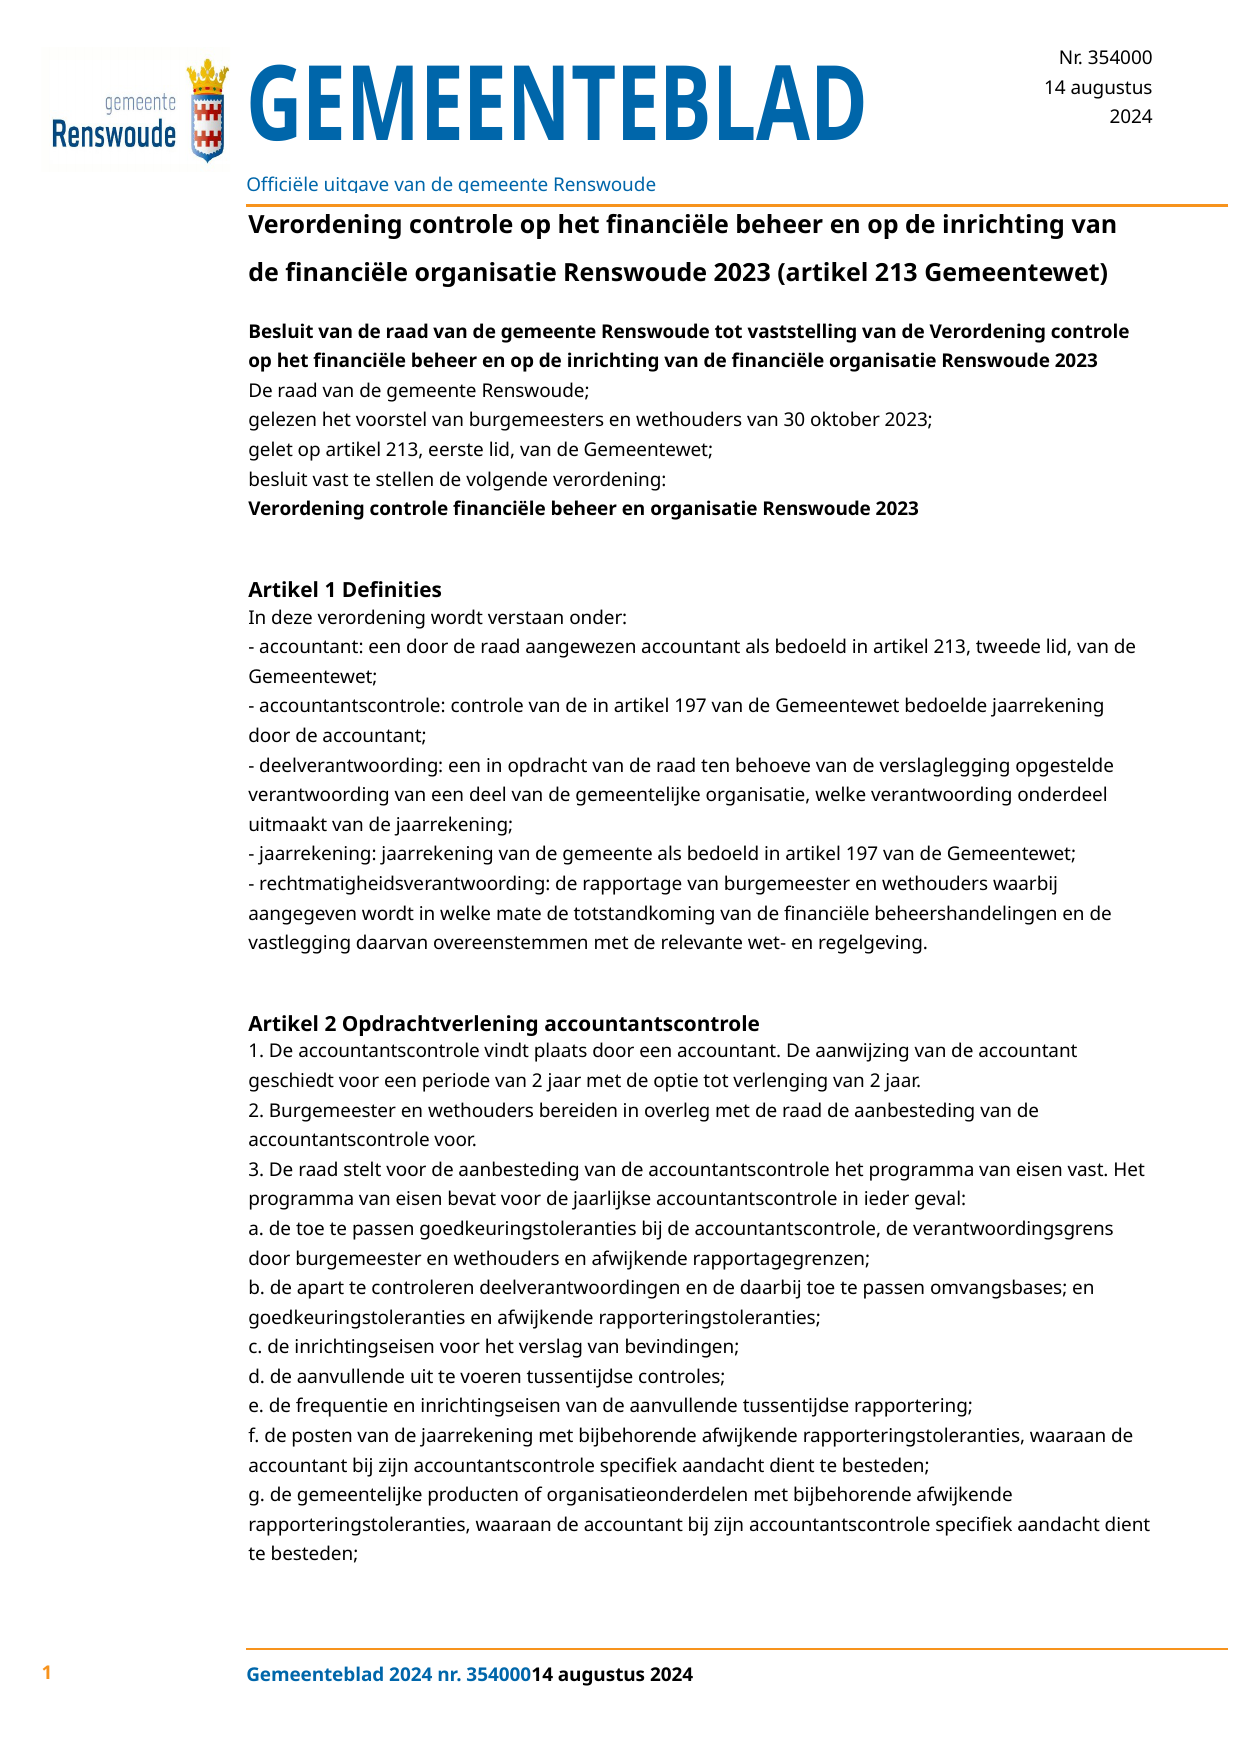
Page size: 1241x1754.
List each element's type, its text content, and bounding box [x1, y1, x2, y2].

text Gemeentewet; [248, 663, 1152, 689]
text De raad van de gemeente Renswoude; [248, 377, 1152, 403]
text - deelverantwoording: een in opdracht van de raad ten behoeve van de verslaglegging opgestelde verantwoording van een deel van de gemeentelijke organisatie, welke verantwoording onderdeel uitmaakt van de jaarrekening; [248, 752, 1152, 837]
text f. de posten van de jaarrekening met bijbehorende afwijkende rapporteringstoleranties, waaraan de accountant bij zijn accountantscontrole specifiek aandacht dient te besteden; [248, 1422, 1152, 1478]
text In deze verordening wordt verstaan onder: [248, 604, 1152, 629]
text - accountant: een door de raad aangewezen accountant als bedoeld in artikel 213, tweede lid, van de [248, 633, 1152, 659]
text Besluit van de raad van de gemeente Renswoude tot vaststelling van de Verordening controle op het financiële beheer en op de inrichting van de financiële organisatie Renswoude 2023 [248, 318, 1152, 373]
text e. de frequentie en inrichtingseisen van de aanvullende tussentijdse rapportering; [248, 1393, 1152, 1418]
text Artikel 2 Opdrachtverlening accountantscontrole [248, 1009, 1152, 1038]
text 1. De accountantscontrole vindt plaats door een accountant. De aanwijzing van de accountant geschiedt voor een periode van 2 jaar met de optie tot verlenging van 2 jaar. [248, 1038, 1152, 1093]
text a. de toe te passen goedkeuringstoleranties bij de accountantscontrole, de verantwoordingsgrens door burgemeester en wethouders en afwijkende rapportagegrenzen; [248, 1215, 1152, 1271]
text c. de inrichtingseisen voor het verslag van bevindingen; [248, 1333, 1152, 1359]
text gelet op artikel 213, eerste lid, van de Gemeentewet; [248, 436, 1152, 462]
text 3. De raad stelt voor de aanbesteding van de accountantscontrole het programma van eisen vast. Het programma van eisen bevat voor de jaarlijkse accountantscontrole in ieder geval: [248, 1156, 1152, 1211]
text gelezen het voorstel van burgemeesters en wethouders van 30 oktober 2023; [248, 407, 1152, 432]
text g. de gemeentelijke producten of organisatieonderdelen met bijbehorende afwijkende rapporteringstoleranties, waaraan de accountant bij zijn accountantscontrole specifiek aandacht dient te besteden; [248, 1481, 1152, 1566]
text Verordening controle op het financiële beheer en op de inrichting van de financiële organisatie Renswoude 2023 (artikel 213 Gemeentewet) [248, 207, 1152, 288]
text door de accountant; [248, 722, 1152, 748]
text Artikel 1 Definities [248, 575, 1152, 604]
text - rechtmatigheidsverantwoording: de rapportage van burgemeester en wethouders waarbij aangegeven wordt in welke mate de totstandkoming van de financiële beheershandelingen en de vastlegging daarvan overeenstemmen met de relevante wet- en regelgeving. [248, 870, 1152, 955]
text d. de aanvullende uit te voeren tussentijdse controles; [248, 1363, 1152, 1389]
text - jaarrekening: jaarrekening van de gemeente als bedoeld in artikel 197 van de Gemeentewet; [248, 841, 1152, 866]
text besluit vast te stellen de volgende verordening: [248, 466, 1152, 492]
text b. de apart te controleren deelverantwoordingen en de daarbij toe te passen omvangsbases; en goedkeuringstoleranties en afwijkende rapporteringstoleranties; [248, 1274, 1152, 1330]
text - accountantscontrole: controle van de in artikel 197 van de Gemeentewet bedoelde jaarrekening [248, 693, 1152, 718]
text 2. Burgemeester en wethouders bereiden in overleg met de raad de aanbesteding van de accountantscontrole voor. [248, 1097, 1152, 1152]
picture [41, 47, 231, 172]
text Verordening controle financiële beheer en organisatie Renswoude 2023 [248, 495, 1152, 521]
